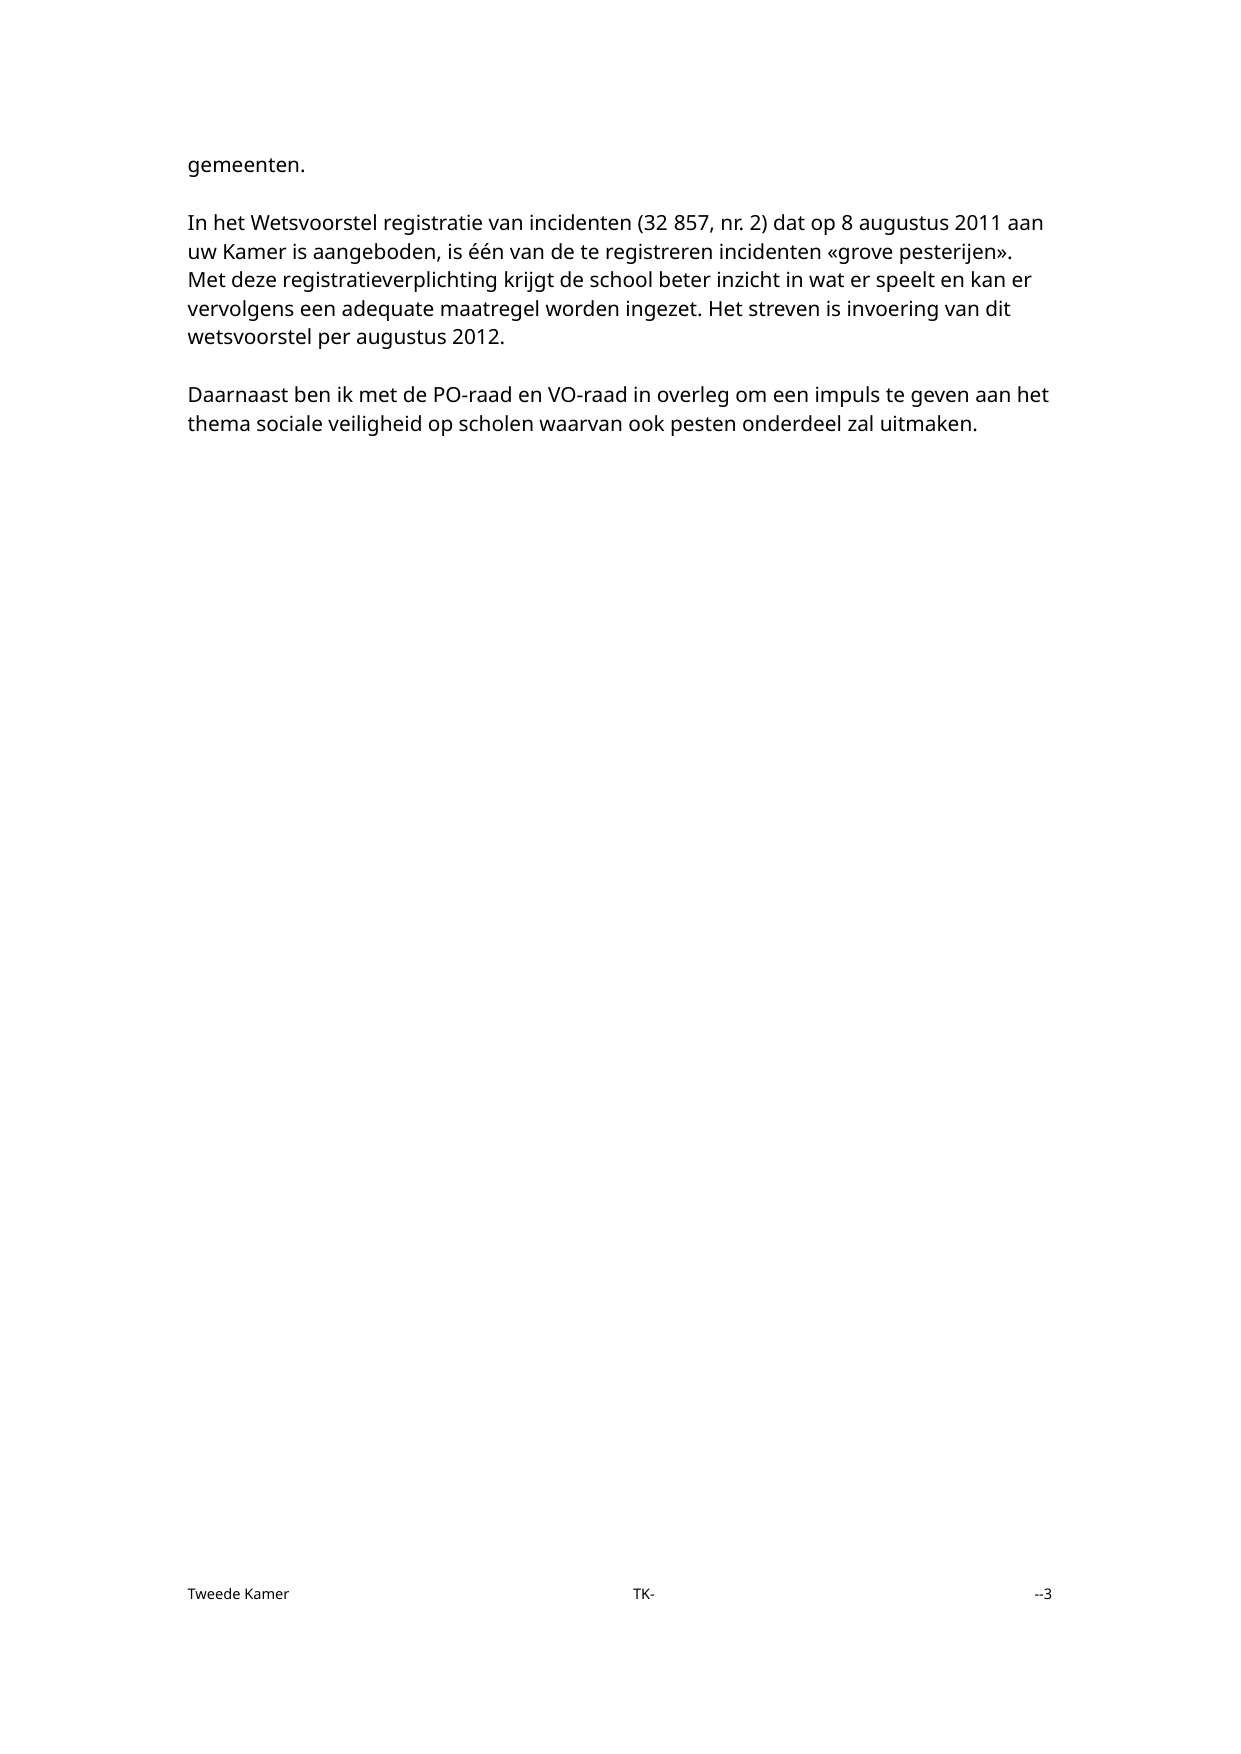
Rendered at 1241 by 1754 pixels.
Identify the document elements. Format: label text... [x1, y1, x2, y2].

text gemeenten. [187, 150, 1053, 178]
text Daarnaast ben ik met de PO-raad en VO-raad in overleg om een impuls te geven aan het thema sociale veiligheid op scholen waarvan ook pesten onderdeel zal uitmaken. [187, 381, 1053, 437]
text In het Wetsvoorstel registratie van incidenten (32 857, nr. 2) dat op 8 augustus 2011 aan uw Kamer is aangeboden, is één van de te registreren incidenten «grove pesterijen». Met deze registratieverplichting krijgt de school beter inzicht in wat er speelt en kan er vervolgens een adequate maatregel worden ingezet. Het streven is invoering van dit wetsvoorstel per augustus 2012. [187, 208, 1053, 351]
